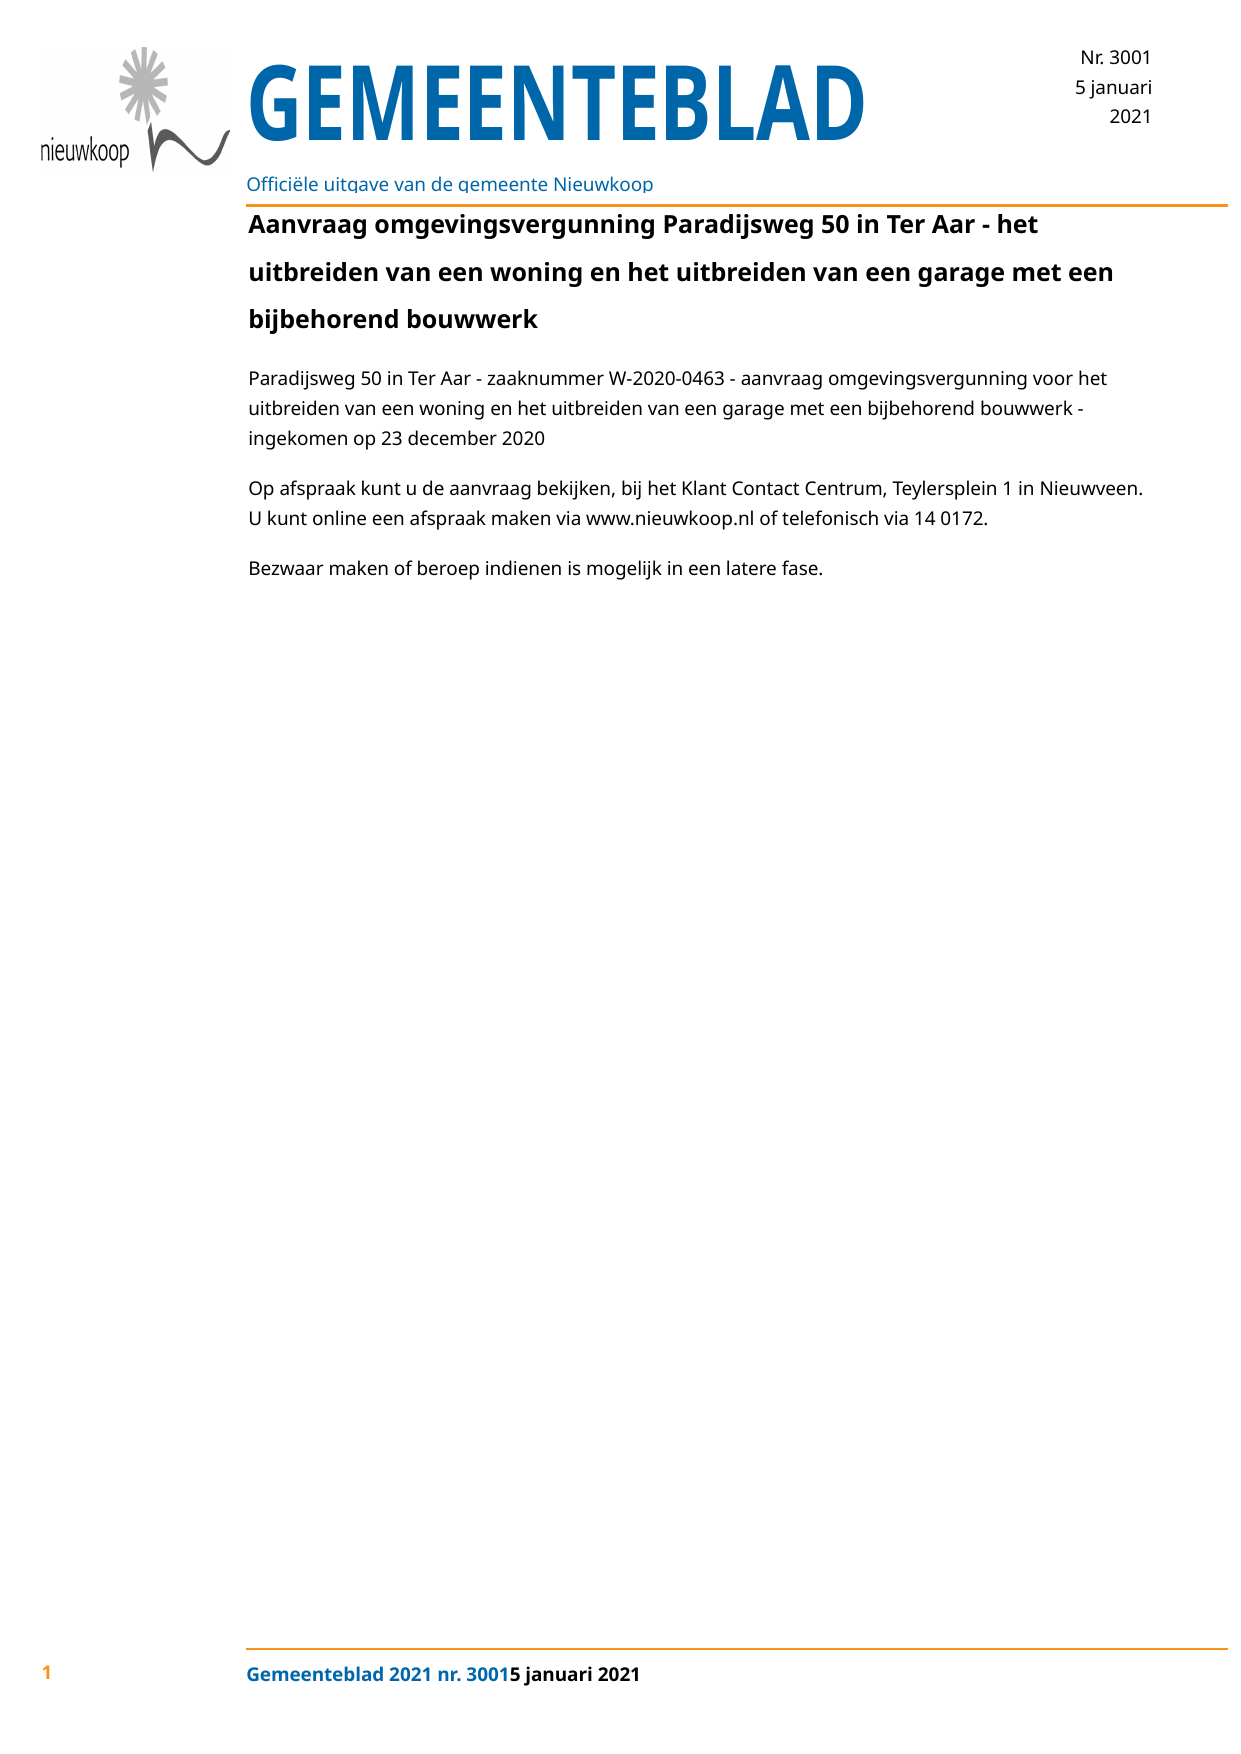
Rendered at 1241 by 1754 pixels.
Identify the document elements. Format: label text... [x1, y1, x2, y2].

text Aanvraag omgevingsvergunning Paradijsweg 50 in Ter Aar - het uitbreiden van een woning en het uitbreiden van een garage met een bijbehorend bouwwerk [248, 207, 1152, 336]
text Op afspraak kunt u de aanvraag bekijken, bij het Klant Contact Centrum, Teylersplein 1 in Nieuwveen. U kunt online een afspraak maken via www.nieuwkoop.nl of telefonisch via 14 0172. [248, 475, 1152, 530]
picture [41, 47, 231, 172]
text Paradijsweg 50 in Ter Aar - zaaknummer W-2020-0463 - aanvraag omgevingsvergunning voor het uitbreiden van een woning en het uitbreiden van een garage met een bijbehorend bouwwerk - ingekomen op 23 december 2020 [248, 366, 1152, 450]
text Bezwaar maken of beroep indienen is mogelijk in een latere fase. [248, 555, 1152, 581]
